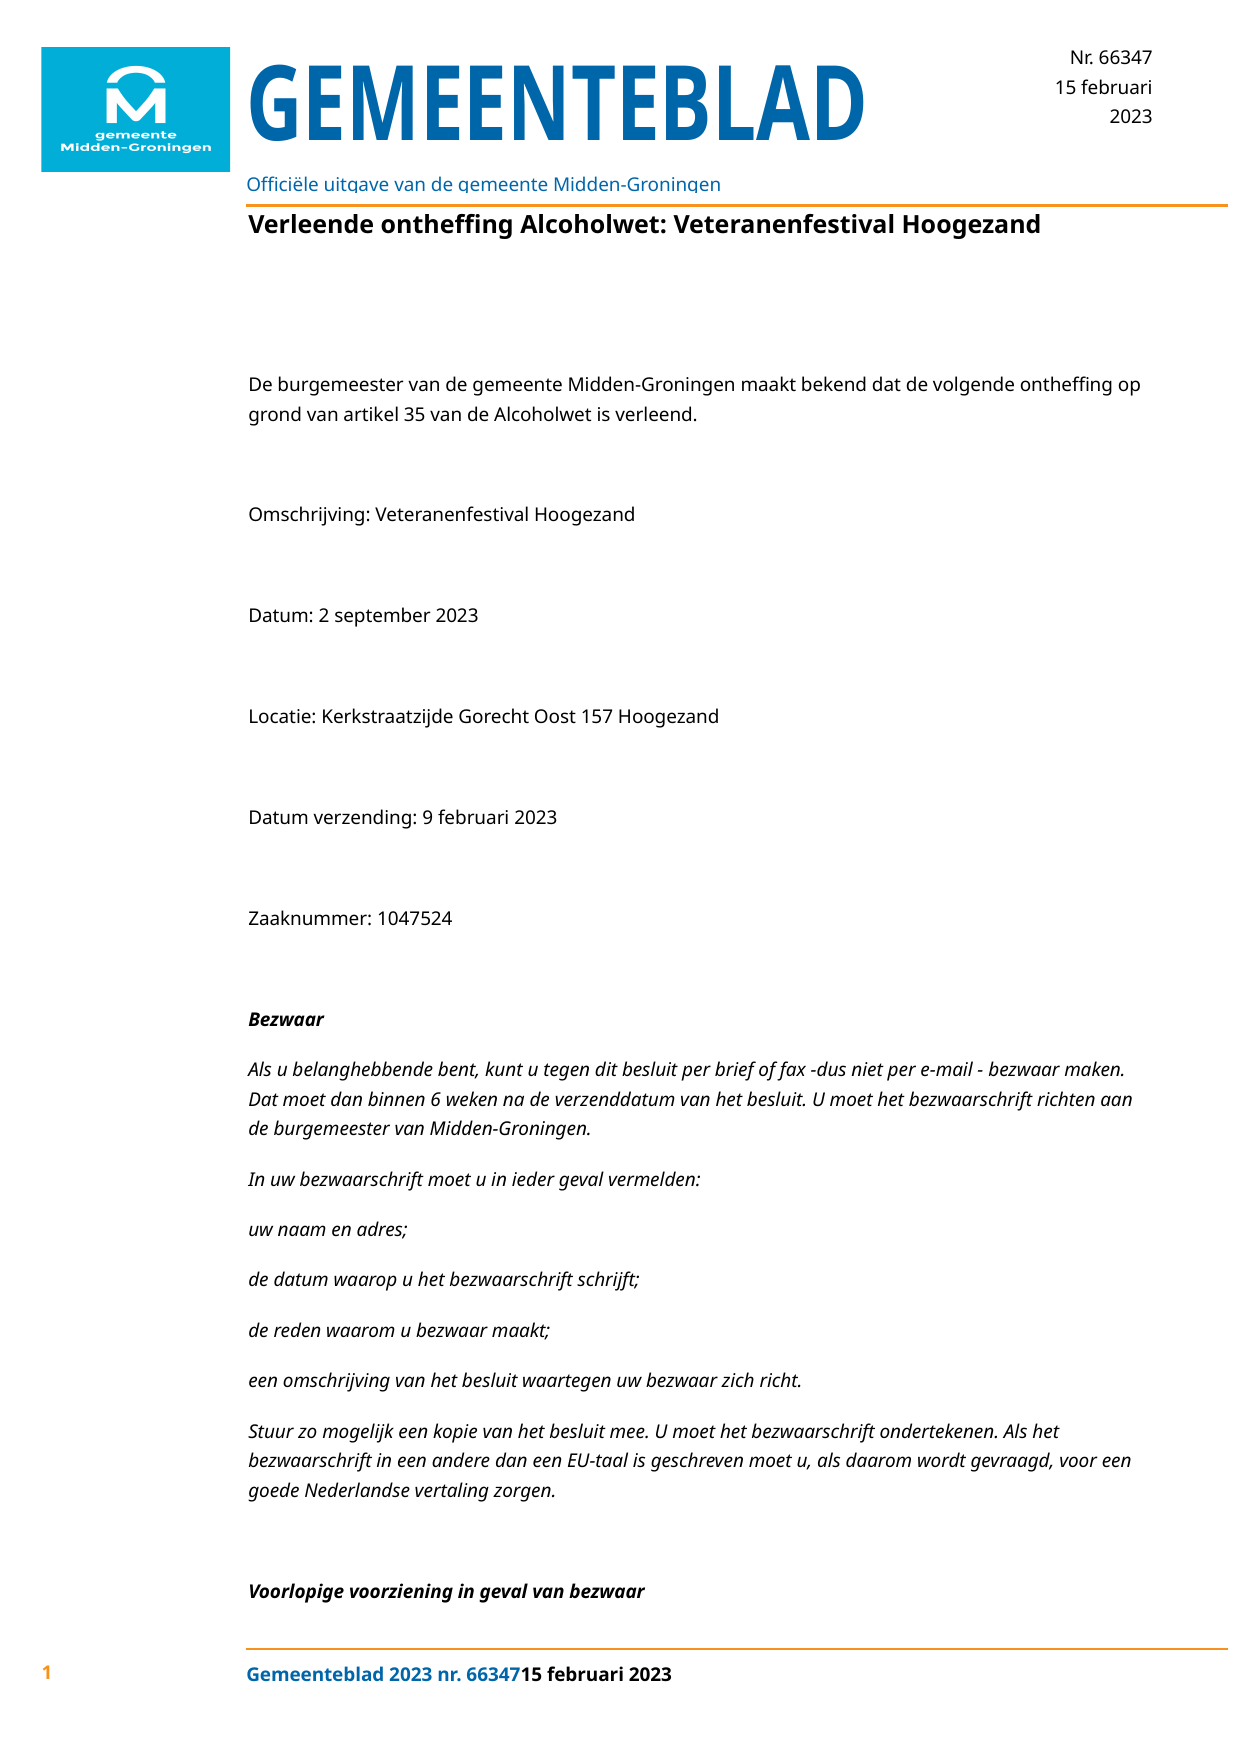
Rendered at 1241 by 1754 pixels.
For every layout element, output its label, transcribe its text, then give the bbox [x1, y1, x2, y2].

text Datum verzending: 9 februari 2023 [248, 804, 1152, 830]
picture [107, 89, 165, 122]
text Datum: 2 september 2023 [248, 602, 1152, 628]
text Voorlopige voorziening in geval van bezwaar [248, 1578, 1152, 1603]
text Verleende ontheffing Alcoholwet: Veteranenfestival Hoogezand [248, 207, 1152, 241]
text In uw bezwaarschrift moet u in ieder geval vermelden: [248, 1166, 1152, 1191]
text Omschrijving: Veteranenfestival Hoogezand [248, 502, 1152, 527]
text Zaaknummer: 1047524 [248, 905, 1152, 931]
text De burgemeester van de gemeente Midden-Groningen maakt bekend dat de volgende ontheffing op grond van artikel 35 van de Alcoholwet is verleend. [248, 371, 1152, 426]
text uw naam en adres; [248, 1216, 1152, 1242]
text Locatie: Kerkstraatzijde Gorecht Oost 157 Hoogezand [248, 703, 1152, 729]
text Als u belanghebbende bent, kunt u tegen dit besluit per brief of fax -dus niet per e-mail - bezwaar maken. Dat moet dan binnen 6 weken na de verzenddatum van het besluit. U moet het bezwaarschrift richten aan de burgemeester van Midden-Groningen. [248, 1056, 1152, 1141]
text Bezwaar [248, 1006, 1152, 1031]
text de reden waarom u bezwaar maakt; [248, 1317, 1152, 1343]
text de datum waarop u het bezwaarschrift schrijft; [248, 1267, 1152, 1292]
picture [108, 66, 164, 82]
picture [184, 146, 190, 153]
text een omschrijving van het besluit waartegen uw bezwaar zich richt. [248, 1367, 1152, 1393]
text Stuur zo mogelijk een kopie van het besluit mee. U moet het bezwaarschrift ondertekenen. Als het bezwaarschrift in een andere dan een EU-taal is geschreven moet u, als daarom wordt gevraagd, voor een goede Nederlandse vertaling zorgen. [248, 1418, 1152, 1503]
